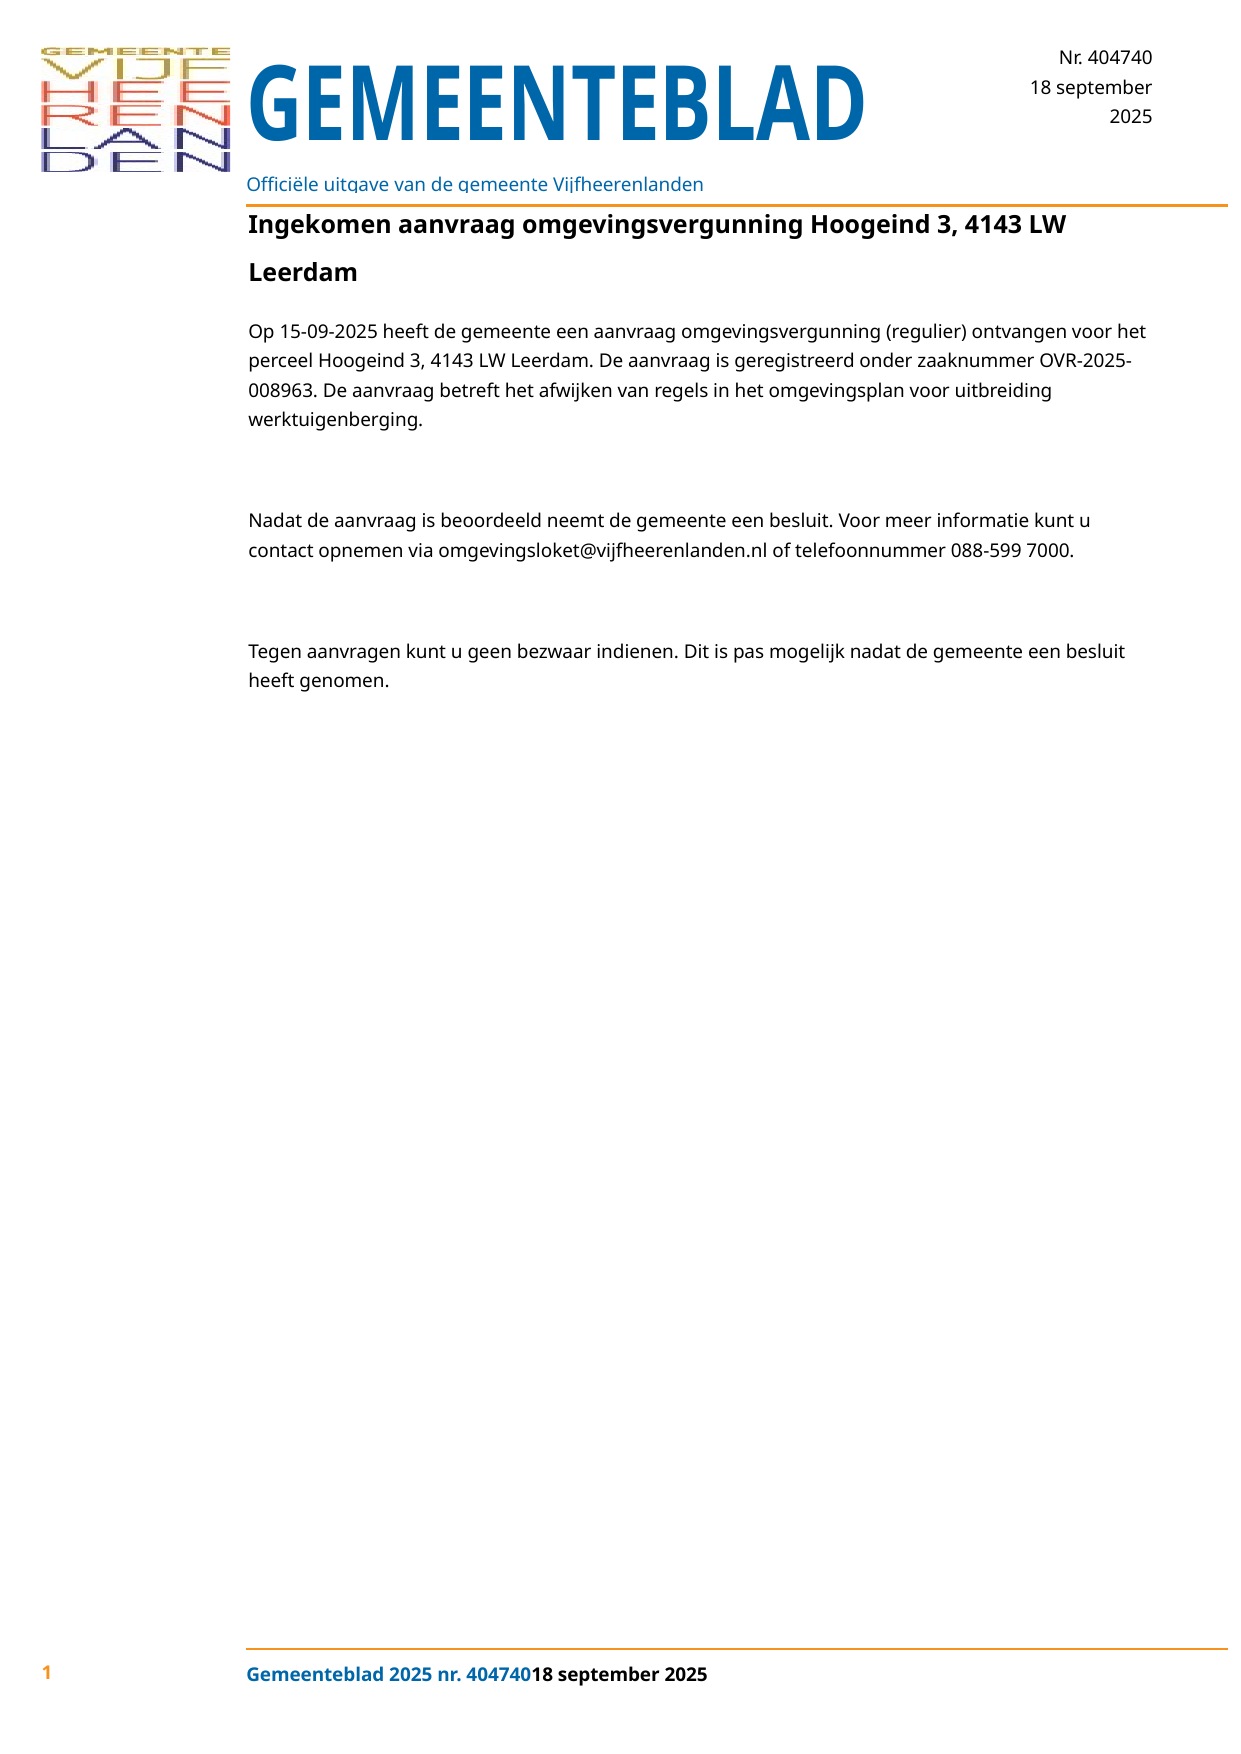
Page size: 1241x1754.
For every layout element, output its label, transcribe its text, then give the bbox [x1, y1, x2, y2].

text Tegen aanvragen kunt u geen bezwaar indienen. Dit is pas mogelijk nadat de gemeente een besluit heeft genomen. [248, 638, 1152, 693]
text Op 15-09-2025 heeft de gemeente een aanvraag omgevingsvergunning (regulier) ontvangen voor het perceel Hoogeind 3, 4143 LW Leerdam. De aanvraag is geregistreerd onder zaaknummer OVR-2025-008963. De aanvraag betreft het afwijken van regels in het omgevingsplan voor uitbreiding werktuigenberging. [248, 318, 1152, 432]
text Ingekomen aanvraag omgevingsvergunning Hoogeind 3, 4143 LW Leerdam [248, 207, 1152, 288]
picture [41, 47, 231, 172]
text Nadat de aanvraag is beoordeeld neemt de gemeente een besluit. Voor meer informatie kunt u contact opnemen via omgevingsloket@vijfheerenlanden.nl of telefoonnummer 088-599 7000. [248, 507, 1152, 563]
